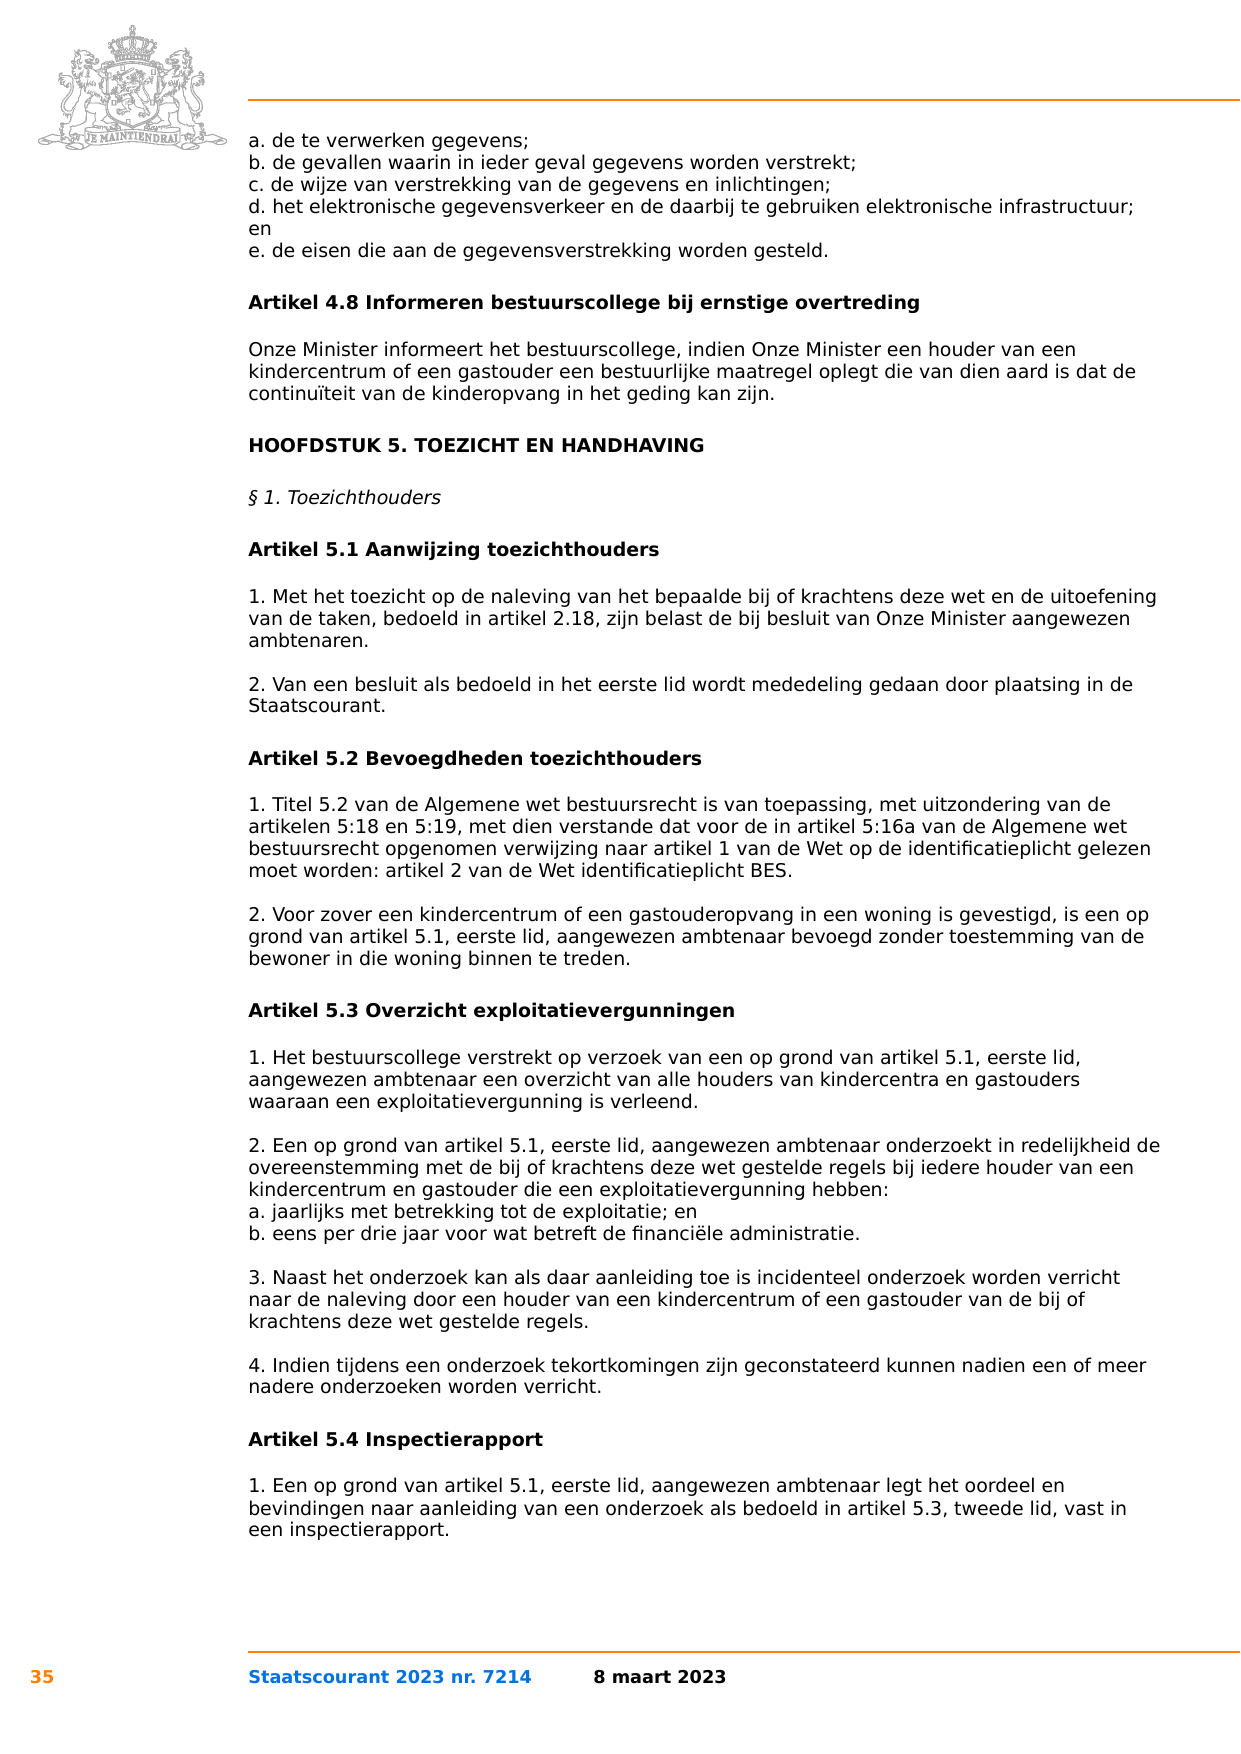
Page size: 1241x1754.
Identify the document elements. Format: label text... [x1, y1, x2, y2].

text b. eens per drie jaar voor wat betreft de financiële administratie. [248, 1223, 1163, 1245]
subtitle Artikel 5.2 Bevoegdheden toezichthouders [248, 747, 1163, 769]
subtitle Artikel 5.3 Overzicht exploitatievergunningen [248, 1000, 1163, 1022]
subtitle HOOFDSTUK 5. TOEZICHT EN HANDHAVING [248, 435, 1163, 457]
text c. de wijze van verstrekking van de gegevens en inlichtingen; [248, 174, 1163, 196]
text a. jaarlijks met betrekking tot de exploitatie; en [248, 1201, 1163, 1223]
text 1. Een op grond van artikel 5.1, eerste lid, aangewezen ambtenaar legt het oordeel en bevindingen naar aanleiding van een onderzoek als bedoeld in artikel 5.3, tweede lid, vast in een inspectierapport. [248, 1475, 1163, 1541]
text 4. Indien tijdens een onderzoek tekortkomingen zijn geconstateerd kunnen nadien een of meer nadere onderzoeken worden verricht. [248, 1354, 1163, 1398]
subtitle Artikel 4.8 Informeren bestuurscollege bij ernstige overtreding [248, 292, 1163, 314]
text Onze Minister informeert het bestuurscollege, indien Onze Minister een houder van een kindercentrum of een gastouder een bestuurlijke maatregel oplegt die van dien aard is dat de continuïteit van de kinderopvang in het geding kan zijn. [248, 339, 1163, 405]
text a. de te verwerken gegevens; [248, 130, 1163, 152]
text d. het elektronische gegevensverkeer en de daarbij te gebruiken elektronische infrastructuur; en [248, 196, 1163, 240]
picture [38, 25, 227, 150]
text 1. Met het toezicht op de naleving van het bepaalde bij of krachtens deze wet en de uitoefening van de taken, bedoeld in artikel 2.18, zijn belast de bij besluit van Onze Minister aangewezen ambtenaren. [248, 586, 1163, 652]
text 1. Titel 5.2 van de Algemene wet bestuursrecht is van toepassing, met uitzondering van de artikelen 5:18 en 5:19, met dien verstande dat voor de in artikel 5:16a van de Algemene wet bestuursrecht opgenomen verwijzing naar artikel 1 van de Wet op de identificatieplicht gelezen moet worden: artikel 2 van de Wet identificatieplicht BES. [248, 794, 1163, 882]
subtitle Artikel 5.1 Aanwijzing toezichthouders [248, 539, 1163, 561]
text 2. Voor zover een kindercentrum of een gastouderopvang in een woning is gevestigd, is een op grond van artikel 5.1, eerste lid, aangewezen ambtenaar bevoegd zonder toestemming van de bewoner in die woning binnen te treden. [248, 904, 1163, 970]
text 2. Van een besluit als bedoeld in het eerste lid wordt mededeling gedaan door plaatsing in de Staatscourant. [248, 673, 1163, 717]
subtitle § 1. Toezichthouders [248, 487, 1163, 509]
subtitle Artikel 5.4 Inspectierapport [248, 1428, 1163, 1450]
text 2. Een op grond van artikel 5.1, eerste lid, aangewezen ambtenaar onderzoekt in redelijkheid de overeenstemming met de bij of krachtens deze wet gestelde regels bij iedere houder van een kindercentrum en gastouder die een exploitatievergunning hebben: [248, 1135, 1163, 1201]
text 1. Het bestuurscollege verstrekt op verzoek van een op grond van artikel 5.1, eerste lid, aangewezen ambtenaar een overzicht van alle houders van kindercentra en gastouders waaraan een exploitatievergunning is verleend. [248, 1047, 1163, 1113]
text b. de gevallen waarin in ieder geval gegevens worden verstrekt; [248, 152, 1163, 174]
text 3. Naast het onderzoek kan als daar aanleiding toe is incidenteel onderzoek worden verricht naar de naleving door een houder van een kindercentrum of een gastouder van de bij of krachtens deze wet gestelde regels. [248, 1267, 1163, 1333]
text e. de eisen die aan de gegevensverstrekking worden gesteld. [248, 240, 1163, 262]
